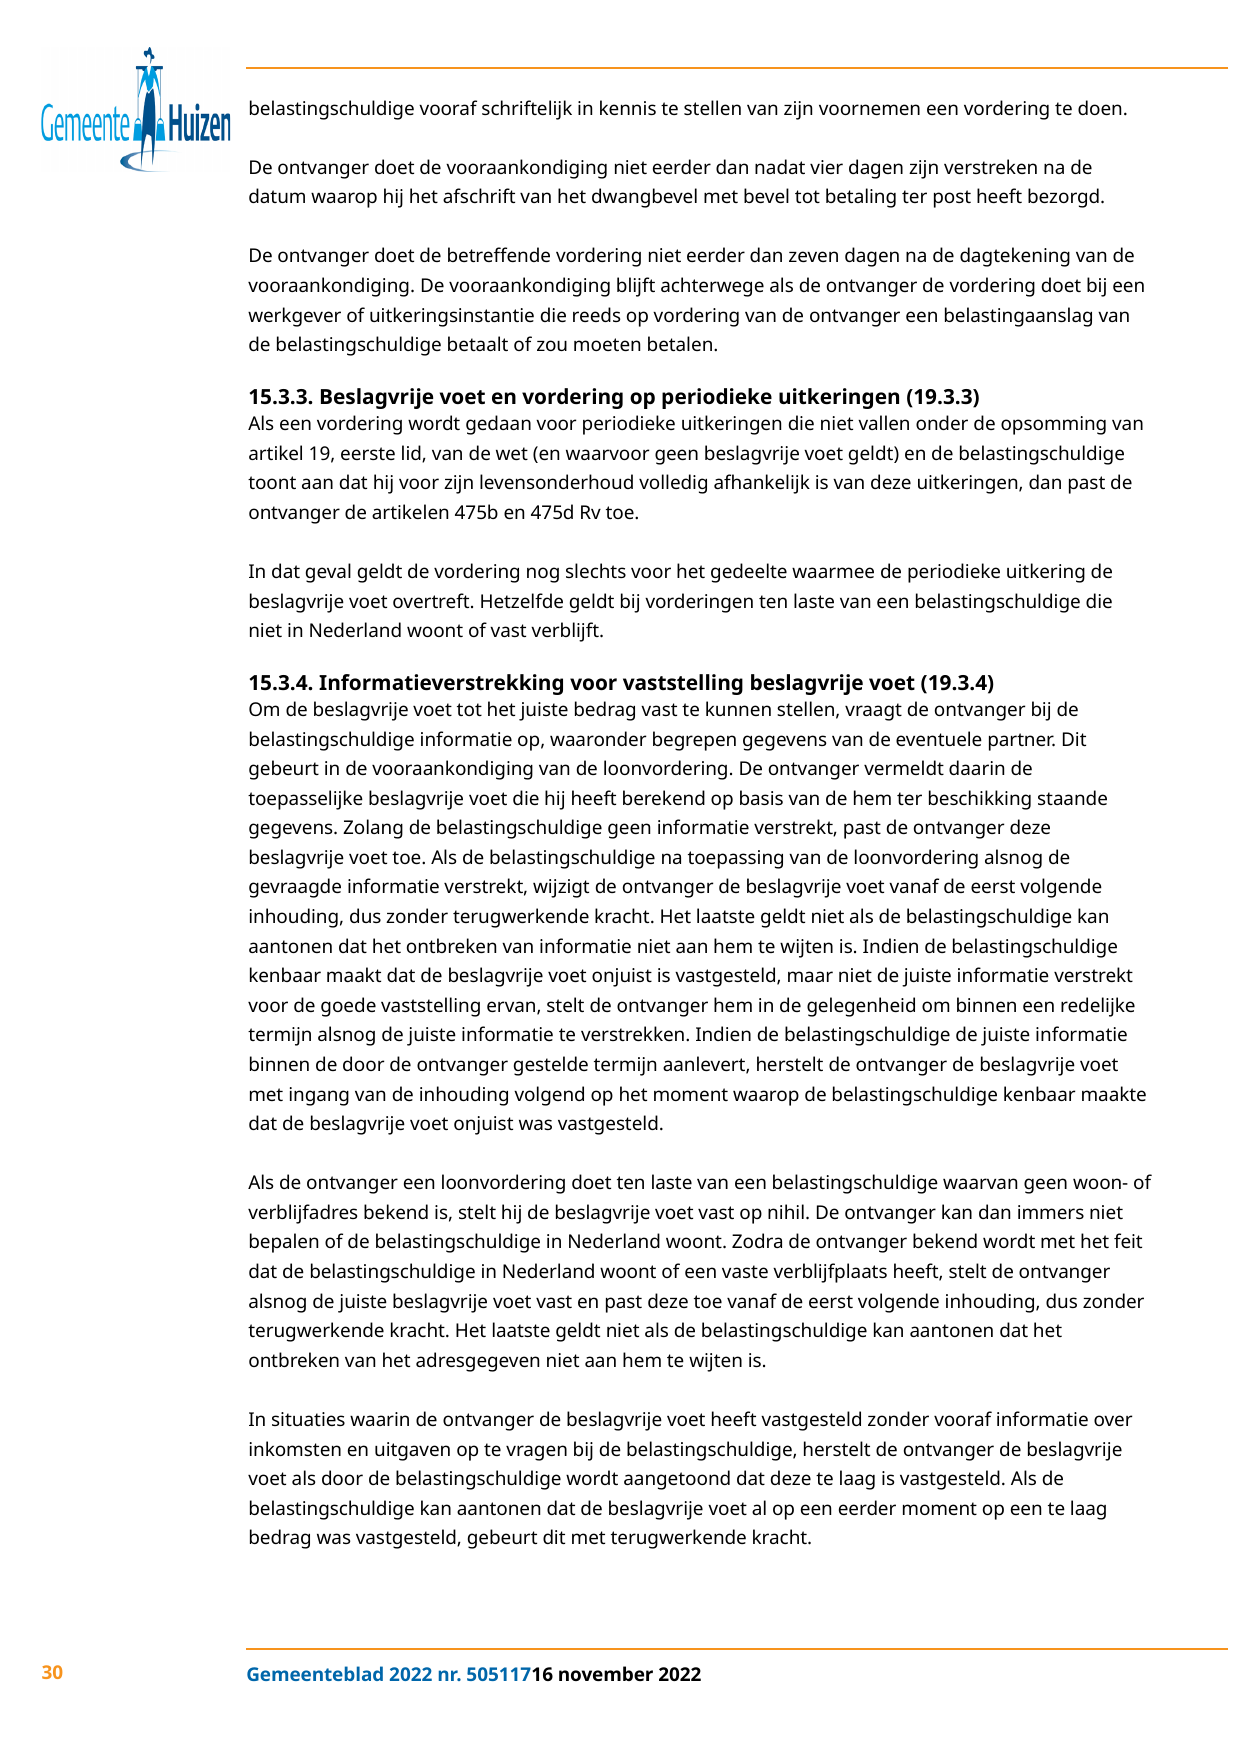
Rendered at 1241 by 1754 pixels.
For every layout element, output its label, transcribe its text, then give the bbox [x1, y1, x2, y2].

text belastingschuldige vooraf schriftelijk in kennis te stellen van zijn voornemen een vordering te doen. [248, 95, 1152, 121]
text In situaties waarin de ontvanger de beslagvrije voet heeft vastgesteld zonder vooraf informatie over inkomsten en uitgaven op te vragen bij de belastingschuldige, herstelt de ontvanger de beslagvrije voet als door de belastingschuldige wordt aangetoond dat deze te laag is vastgesteld. Als de belastingschuldige kan aantonen dat de beslagvrije voet al op een eerder moment op een te laag bedrag was vastgesteld, gebeurt dit met terugwerkende kracht. [248, 1406, 1152, 1550]
text De ontvanger doet de betreffende vordering niet eerder dan zeven dagen na de dagtekening van de vooraankondiging. De vooraankondiging blijft achterwege als de ontvanger de vordering doet bij een werkgever of uitkeringsinstantie die reeds op vordering van de ontvanger een belastingaanslag van de belastingschuldige betaalt of zou moeten betalen. [248, 243, 1152, 357]
text In dat geval geldt de vordering nog slechts voor het gedeelte waarmee de periodieke uitkering de beslagvrije voet overtreft. Hetzelfde geldt bij vorderingen ten laste van een belastingschuldige die niet in Nederland woont of vast verblijft. [248, 558, 1152, 643]
text De ontvanger doet de vooraankondiging niet eerder dan nadat vier dagen zijn verstreken na de datum waarop hij het afschrift van het dwangbevel met bevel tot betaling ter post heeft bezorgd. [248, 154, 1152, 209]
text Als de ontvanger een loonvordering doet ten laste van een belastingschuldige waarvan geen woon- of verblijfadres bekend is, stelt hij de beslagvrije voet vast op nihil. De ontvanger kan dan immers niet bepalen of de belastingschuldige in Nederland woont. Zodra de ontvanger bekend wordt met het feit dat de belastingschuldige in Nederland woont of een vaste verblijfplaats heeft, stelt de ontvanger alsnog de juiste beslagvrije voet vast en past deze toe vanaf de eerst volgende inhouding, dus zonder terugwerkende kracht. Het laatste geldt niet als de belastingschuldige kan aantonen dat het ontbreken van het adresgegeven niet aan hem te wijten is. [248, 1169, 1152, 1373]
text Als een vordering wordt gedaan voor periodieke uitkeringen die niet vallen onder de opsomming van artikel 19, eerste lid, van de wet (en waarvoor geen beslagvrije voet geldt) en de belastingschuldige toont aan dat hij voor zijn levensonderhoud volledig afhankelijk is van deze uitkeringen, dan past de ontvanger de artikelen 475b en 475d Rv toe. [248, 410, 1152, 525]
text Om de beslagvrije voet tot het juiste bedrag vast te kunnen stellen, vraagt de ontvanger bij de belastingschuldige informatie op, waaronder begrepen gegevens van de eventuele partner. Dit gebeurt in de vooraankondiging van de loonvordering. De ontvanger vermeldt daarin de toepasselijke beslagvrije voet die hij heeft berekend op basis van de hem ter beschikking staande gegevens. Zolang de belastingschuldige geen informatie verstrekt, past de ontvanger deze beslagvrije voet toe. Als de belastingschuldige na toepassing van de loonvordering alsnog de gevraagde informatie verstrekt, wijzigt de ontvanger de beslagvrije voet vanaf de eerst volgende inhouding, dus zonder terugwerkende kracht. Het laatste geldt niet als de belastingschuldige kan aantonen dat het ontbreken van informatie niet aan hem te wijten is. Indien de belastingschuldige kenbaar maakt dat de beslagvrije voet onjuist is vastgesteld, maar niet de juiste informatie verstrekt voor de goede vaststelling ervan, stelt de ontvanger hem in de gelegenheid om binnen een redelijke termijn alsnog de juiste informatie te verstrekken. Indien de belastingschuldige de juiste informatie binnen de door de ontvanger gestelde termijn aanlevert, herstelt de ontvanger de beslagvrije voet met ingang van de inhouding volgend op het moment waarop de belastingschuldige kenbaar maakte dat de beslagvrije voet onjuist was vastgesteld. [248, 696, 1152, 1136]
picture [41, 47, 231, 172]
text 15.3.3. Beslagvrije voet en vordering op periodieke uitkeringen (19.3.3) [248, 382, 1152, 410]
text 15.3.4. Informatieverstrekking voor vaststelling beslagvrije voet (19.3.4) [248, 668, 1152, 696]
